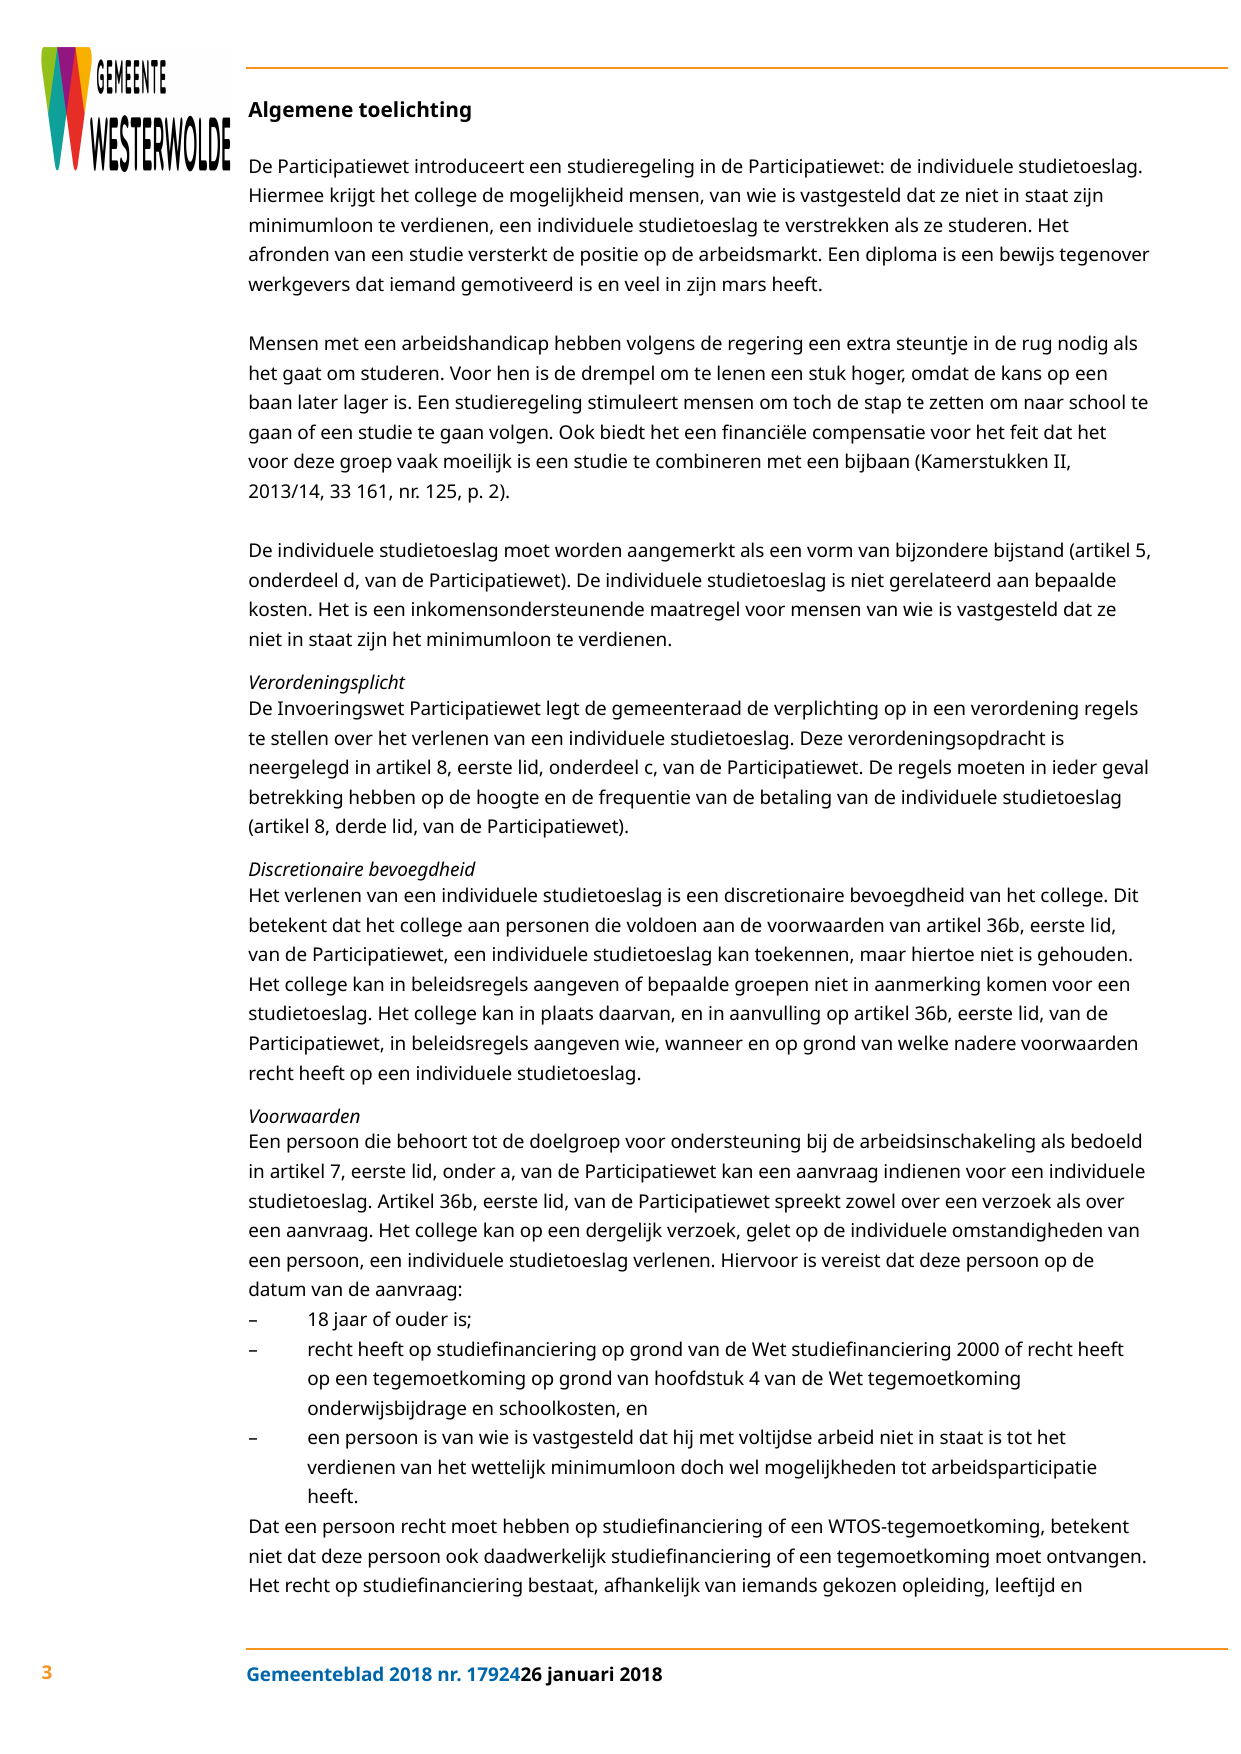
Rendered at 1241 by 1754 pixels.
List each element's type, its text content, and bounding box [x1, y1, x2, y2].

text De individuele studietoeslag moet worden aangemerkt als een vorm van bijzondere bijstand (artikel 5, onderdeel d, van de Participatiewet). De individuele studietoeslag is niet gerelateerd aan bepaalde kosten. Het is een inkomensondersteunende maatregel voor mensen van wie is vastgesteld dat ze niet in staat zijn het minimumloon te verdienen. [248, 537, 1152, 652]
list 18 jaar of ouder is; [248, 1306, 1152, 1332]
picture [41, 47, 231, 172]
list een persoon is van wie is vastgesteld dat hij met voltijdse arbeid niet in staat is tot het verdienen van het wettelijk minimumloon doch wel mogelijkheden tot arbeidsparticipatie heeft. [248, 1424, 1152, 1509]
text Discretionaire bevoegdheid [248, 857, 1152, 882]
text Algemene toelichting [248, 95, 1152, 123]
list recht heeft op studiefinanciering op grond van de Wet studiefinanciering 2000 of recht heeft op een tegemoetkoming op grond van hoofdstuk 4 van de Wet tegemoetkoming onderwijsbijdrage en schoolkosten, en [248, 1336, 1152, 1421]
text Het verlenen van een individuele studietoeslag is een discretionaire bevoegdheid van het college. Dit betekent dat het college aan personen die voldoen aan de voorwaarden van artikel 36b, eerste lid, van de Participatiewet, een individuele studietoeslag kan toekennen, maar hiertoe niet is gehouden. Het college kan in beleidsregels aangeven of bepaalde groepen niet in aanmerking komen voor een studietoeslag. Het college kan in plaats daarvan, en in aanvulling op artikel 36b, eerste lid, van de Participatiewet, in beleidsregels aangeven wie, wanneer en op grond van welke nadere voorwaarden recht heeft op een individuele studietoeslag. [248, 882, 1152, 1086]
text Mensen met een arbeidshandicap hebben volgens de regering een extra steuntje in de rug nodig als het gaat om studeren. Voor hen is de drempel om te lenen een stuk hoger, omdat de kans op een baan later lager is. Een studieregeling stimuleert mensen om toch de stap te zetten om naar school te gaan of een studie te gaan volgen. Ook biedt het een financiële compensatie voor het feit dat het voor deze groep vaak moeilijk is een studie te combineren met een bijbaan (Kamerstukken II, 2013/14, 33 161, nr. 125, p. 2). [248, 330, 1152, 504]
text Voorwaarden [248, 1103, 1152, 1129]
text De Participatiewet introduceert een studieregeling in de Participatiewet: de individuele studietoeslag. Hiermee krijgt het college de mogelijkheid mensen, van wie is vastgesteld dat ze niet in staat zijn minimumloon te verdienen, een individuele studietoeslag te verstrekken als ze studeren. Het afronden van een studie versterkt de positie op de arbeidsmarkt. Een diploma is een bewijs tegenover werkgevers dat iemand gemotiveerd is en veel in zijn mars heeft. [248, 153, 1152, 297]
text De Invoeringswet Participatiewet legt de gemeenteraad de verplichting op in een verordening regels te stellen over het verlenen van een individuele studietoeslag. Deze verordeningsopdracht is neergelegd in artikel 8, eerste lid, onderdeel c, van de Participatiewet. De regels moeten in ieder geval betrekking hebben op de hoogte en de frequentie van de betaling van de individuele studietoeslag (artikel 8, derde lid, van de Participatiewet). [248, 695, 1152, 839]
text Dat een persoon recht moet hebben op studiefinanciering of een WTOS-tegemoetkoming, betekent niet dat deze persoon ook daadwerkelijk studiefinanciering of een tegemoetkoming moet ontvangen. Het recht op studiefinanciering bestaat, afhankelijk van iemands gekozen opleiding, leeftijd en [248, 1513, 1152, 1598]
text Verordeningsplicht [248, 669, 1152, 695]
text Een persoon die behoort tot de doelgroep voor ondersteuning bij de arbeidsinschakeling als bedoeld in artikel 7, eerste lid, onder a, van de Participatiewet kan een aanvraag indienen voor een individuele studietoeslag. Artikel 36b, eerste lid, van de Participatiewet spreekt zowel over een verzoek als over een aanvraag. Het college kan op een dergelijk verzoek, gelet op de individuele omstandigheden van een persoon, een individuele studietoeslag verlenen. Hiervoor is vereist dat deze persoon op de datum van de aanvraag: [248, 1129, 1152, 1302]
